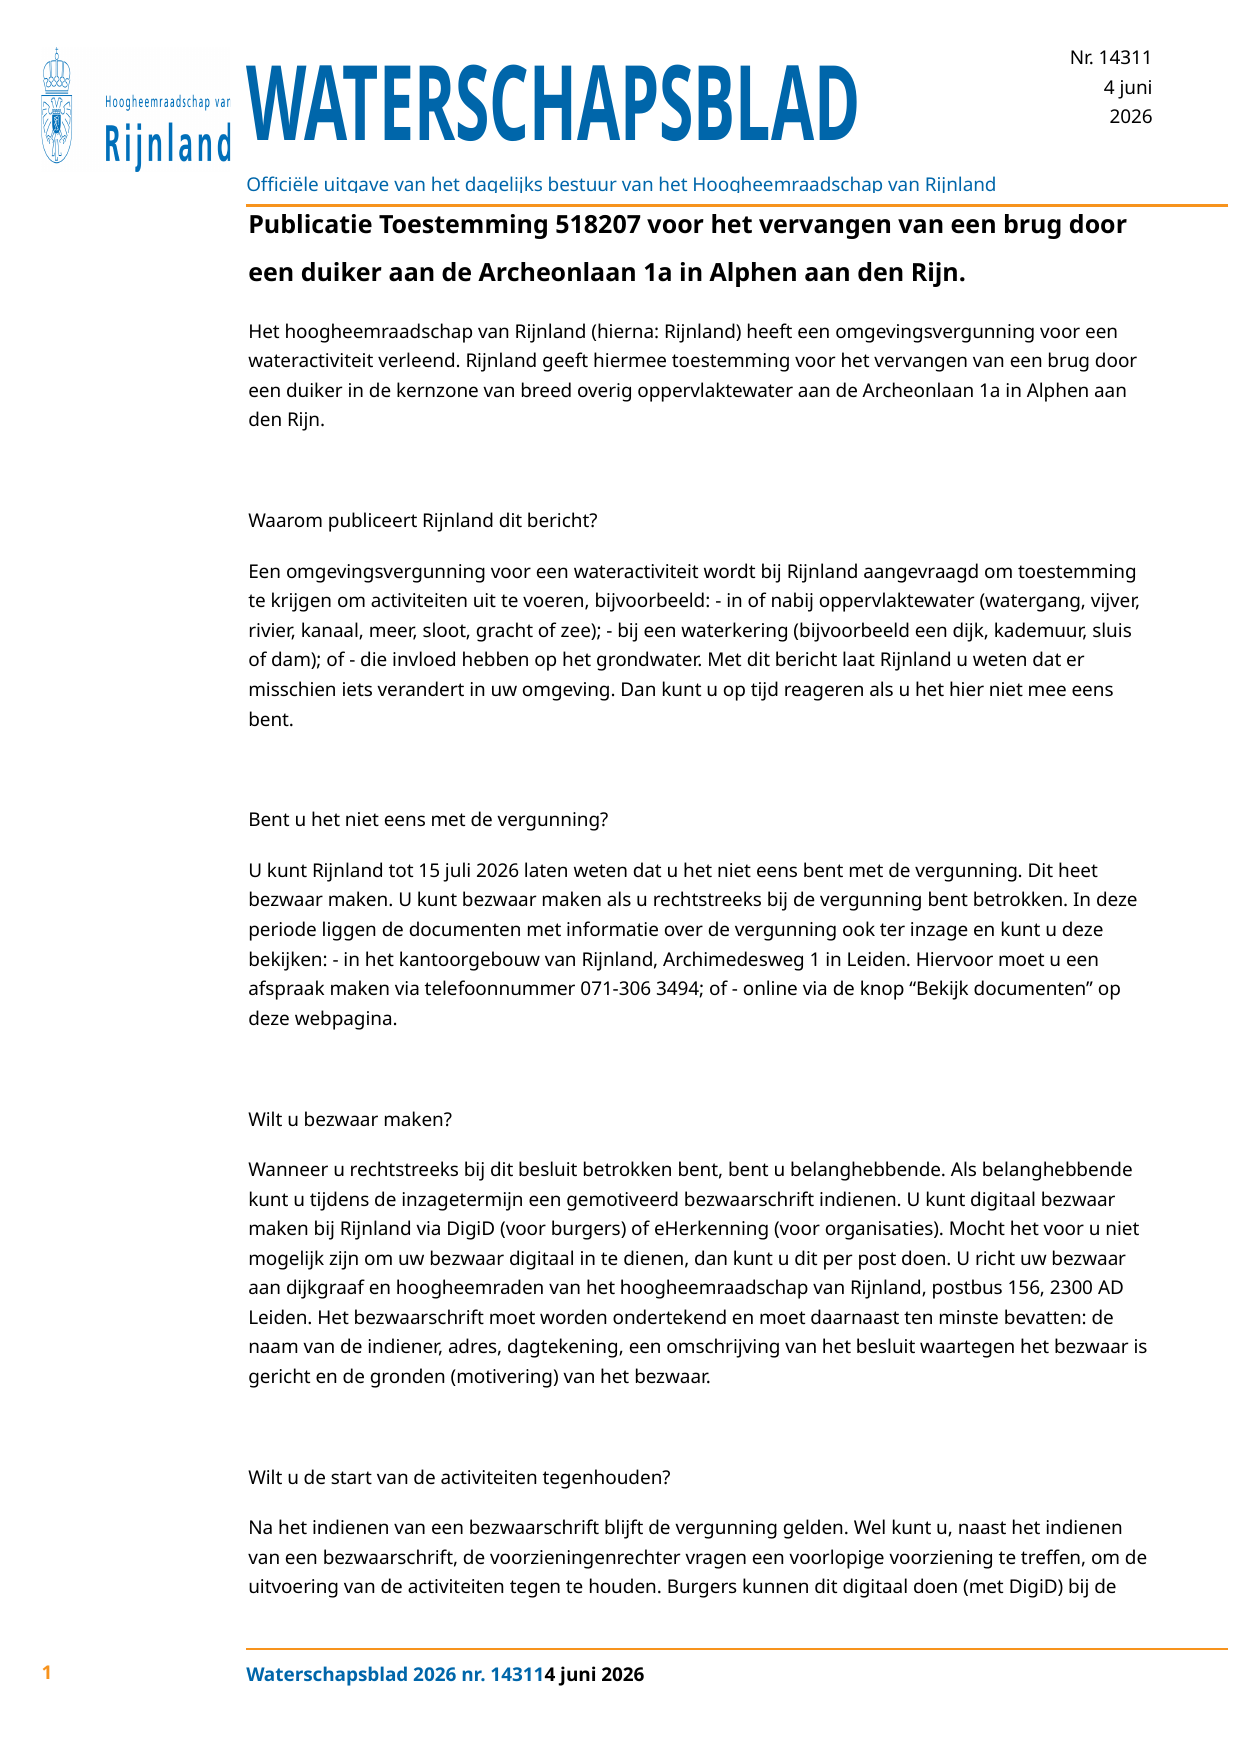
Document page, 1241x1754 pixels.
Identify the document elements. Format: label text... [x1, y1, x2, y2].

text U kunt Rijnland tot 15 juli 2026 laten weten dat u het niet eens bent met de vergunning. Dit heet bezwaar maken. U kunt bezwaar maken als u rechtstreeks bij de vergunning bent betrokken. In deze periode liggen de documenten met informatie over de vergunning ook ter inzage en kunt u deze bekijken: - in het kantoorgebouw van Rijnland, Archimedesweg 1 in Leiden. Hiervoor moet u een afspraak maken via telefoonnummer 071-306 3494; of - online via de knop “Bekijk documenten” op deze webpagina. [248, 857, 1152, 1031]
text Wilt u bezwaar maken? [248, 1106, 1152, 1132]
text Bent u het niet eens met de vergunning? [248, 807, 1152, 832]
picture [41, 47, 231, 172]
text Het hoogheemraadschap van Rijnland (hierna: Rijnland) heeft een omgevingsvergunning voor een wateractiviteit verleend. Rijnland geeft hiermee toestemming voor het vervangen van een brug door een duiker in de kernzone van breed overig oppervlaktewater aan de Archeonlaan 1a in Alphen aan den Rijn. [248, 318, 1152, 432]
text Waarom publiceert Rijnland dit bericht? [248, 507, 1152, 533]
text Wilt u de start van de activiteiten tegenhouden? [248, 1464, 1152, 1490]
text Na het indienen van een bezwaarschrift blijft de vergunning gelden. Wel kunt u, naast het indienen van een bezwaarschrift, de voorzieningenrechter vragen een voorlopige voorziening te treffen, om de uitvoering van de activiteiten tegen te houden. Burgers kunnen dit digitaal doen (met DigiD) bij de [248, 1514, 1152, 1599]
text Een omgevingsvergunning voor een wateractiviteit wordt bij Rijnland aangevraagd om toestemming te krijgen om activiteiten uit te voeren, bijvoorbeeld: - in of nabij oppervlaktewater (watergang, vijver, rivier, kanaal, meer, sloot, gracht of zee); - bij een waterkering (bijvoorbeeld een dijk, kademuur, sluis of dam); of - die invloed hebben op het grondwater. Met dit bericht laat Rijnland u weten dat er misschien iets verandert in uw omgeving. Dan kunt u op tijd reageren als u het hier niet mee eens bent. [248, 558, 1152, 732]
text Publicatie Toestemming 518207 voor het vervangen van een brug door een duiker aan de Archeonlaan 1a in Alphen aan den Rijn. [248, 207, 1152, 288]
text Wanneer u rechtstreeks bij dit besluit betrokken bent, bent u belanghebbende. Als belanghebbende kunt u tijdens de inzagetermijn een gemotiveerd bezwaarschrift indienen. U kunt digitaal bezwaar maken bij Rijnland via DigiD (voor burgers) of eHerkenning (voor organisaties). Mocht het voor u niet mogelijk zijn om uw bezwaar digitaal in te dienen, dan kunt u dit per post doen. U richt uw bezwaar aan dijkgraaf en hoogheemraden van het hoogheemraadschap van Rijnland, postbus 156, 2300 AD Leiden. Het bezwaarschrift moet worden ondertekend en moet daarnaast ten minste bevatten: de naam van de indiener, adres, dagtekening, een omschrijving van het besluit waartegen het bezwaar is gericht en de gronden (motivering) van het bezwaar. [248, 1156, 1152, 1389]
